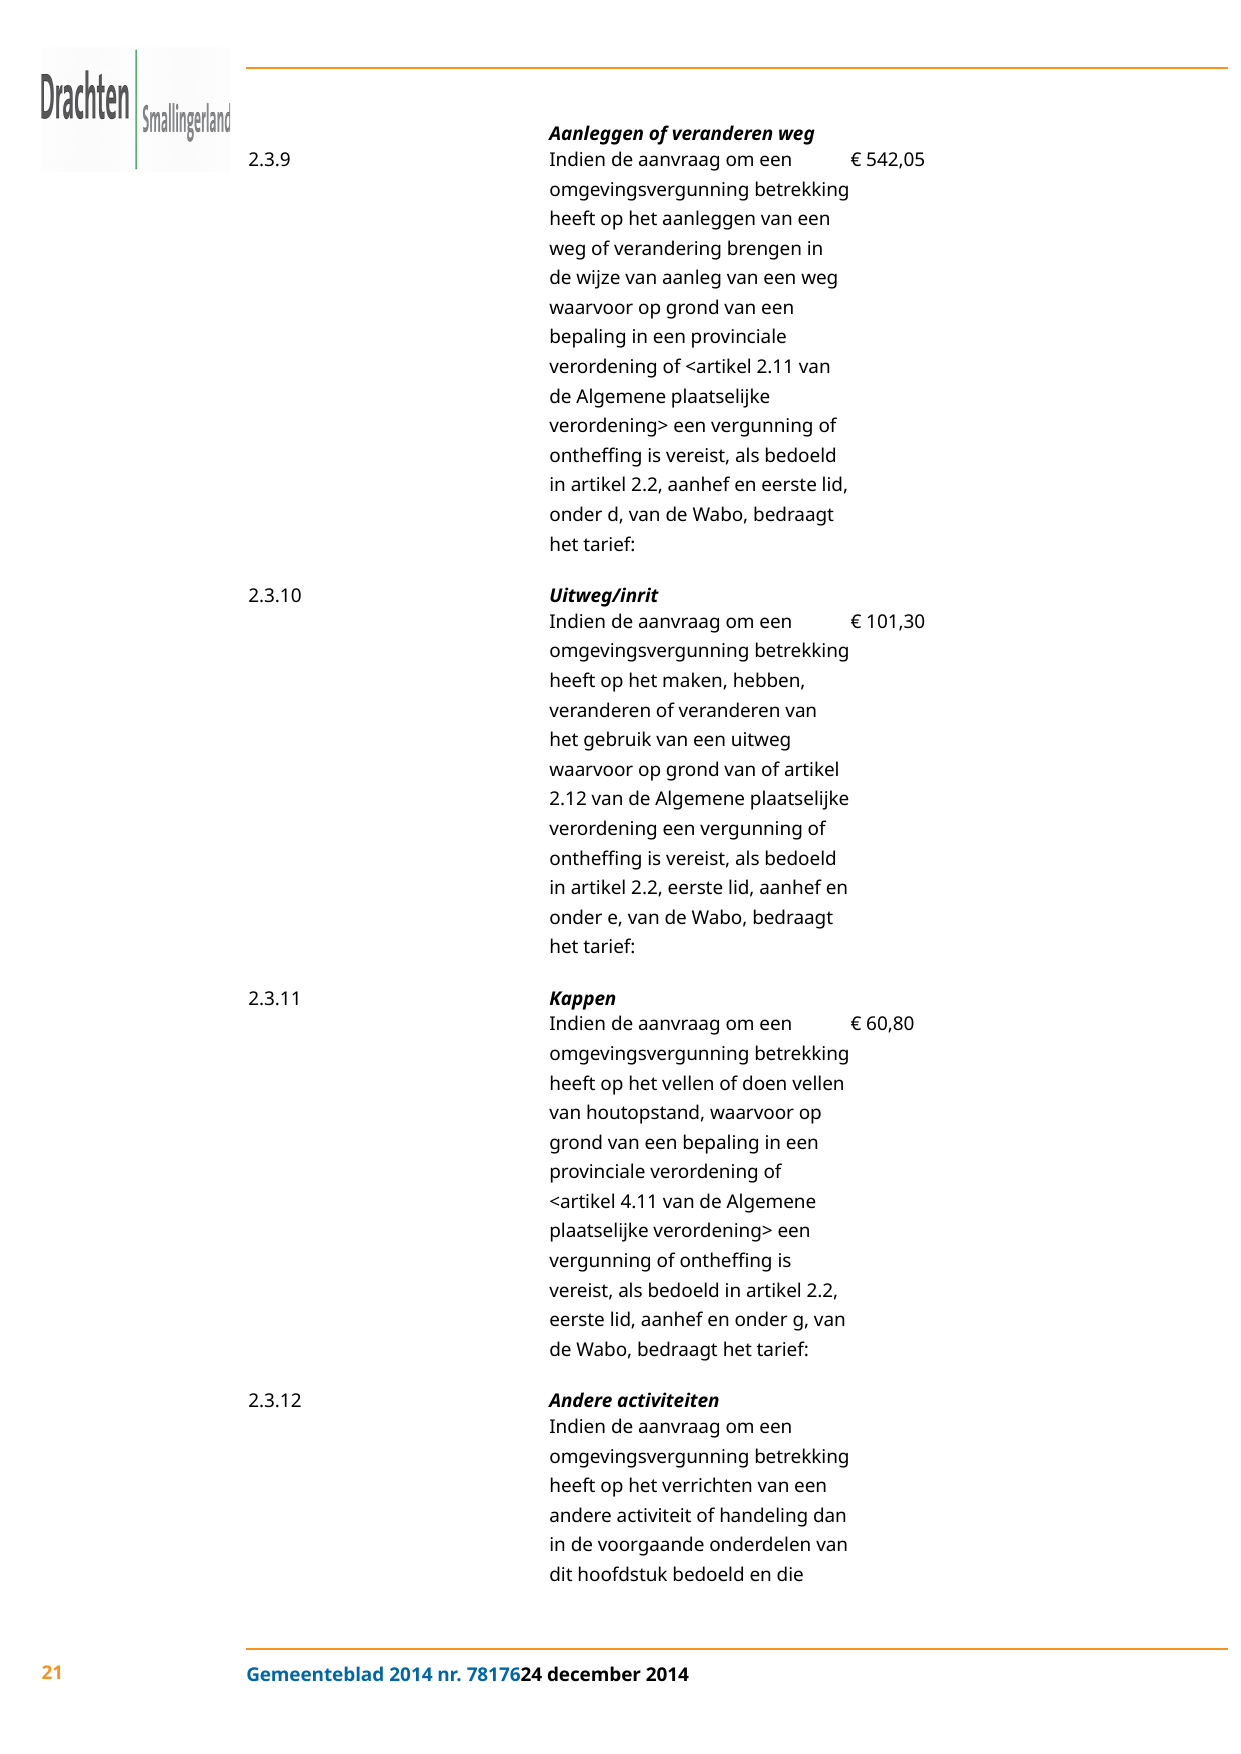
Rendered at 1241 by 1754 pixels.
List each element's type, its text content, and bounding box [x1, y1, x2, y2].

table_cell Indien de aanvraag om een omgevingsvergunning betrekking heeft op het vellen of doen vellen van houtopstand, waarvoor op grond van een bepaling in een provinciale verordening of <artikel 4.11 van de Algemene plaatselijke verordening> een vergunning of ontheffing is vereist, als bedoeld in artikel 2.2, eerste lid, aanhef en onder g, van de Wabo, bedraagt het tarief: [549, 1011, 850, 1362]
table_cell [850, 985, 1152, 1011]
table_cell [248, 1011, 549, 1362]
table_cell [248, 959, 549, 985]
table_cell [850, 1362, 1152, 1387]
table_cell [248, 608, 549, 959]
table_cell Kappen [549, 985, 850, 1011]
table_cell [248, 557, 549, 582]
table_header [248, 121, 549, 146]
table_cell [850, 1388, 1152, 1413]
table_cell 2.3.11 [248, 985, 549, 1011]
table_header Aanleggen of veranderen weg [549, 121, 850, 146]
table_cell € 60,80 [850, 1011, 1152, 1362]
table_cell 2.3.12 [248, 1388, 549, 1413]
table_cell [850, 1413, 1152, 1587]
table_cell Uitweg/inrit [549, 582, 850, 608]
table_cell [850, 959, 1152, 985]
table_cell € 101,30 [850, 608, 1152, 959]
table_cell Indien de aanvraag om een omgevingsvergunning betrekking heeft op het aanleggen van een weg of verandering brengen in de wijze van aanleg van een weg waarvoor op grond van een bepaling in een provinciale verordening of <artikel 2.11 van de Algemene plaatselijke verordening> een vergunning of ontheffing is vereist, als bedoeld in artikel 2.2, aanhef en eerste lid, onder d, van de Wabo, bedraagt het tarief: [549, 146, 850, 557]
table_cell Andere activiteiten [549, 1388, 850, 1413]
table_cell [248, 1413, 549, 1587]
table_header [850, 121, 1152, 146]
table_cell Indien de aanvraag om een omgevingsvergunning betrekking heeft op het maken, hebben, veranderen of veranderen van het gebruik van een uitweg waarvoor op grond van of artikel 2.12 van de Algemene plaatselijke verordening een vergunning of ontheffing is vereist, als bedoeld in artikel 2.2, eerste lid, aanhef en onder e, van de Wabo, bedraagt het tarief: [549, 608, 850, 959]
table_cell [549, 1362, 850, 1387]
table_cell 2.3.9 [248, 146, 549, 557]
table_cell [549, 959, 850, 985]
picture [41, 47, 231, 172]
table_cell [850, 557, 1152, 582]
table_cell 2.3.10 [248, 582, 549, 608]
table_cell Indien de aanvraag om een omgevingsvergunning betrekking heeft op het verrichten van een andere activiteit of handeling dan in de voorgaande onderdelen van dit hoofdstuk bedoeld en die [549, 1413, 850, 1587]
table_cell [549, 557, 850, 582]
table_cell [850, 582, 1152, 608]
table_cell € 542,05 [850, 146, 1152, 557]
table_cell [248, 1362, 549, 1387]
